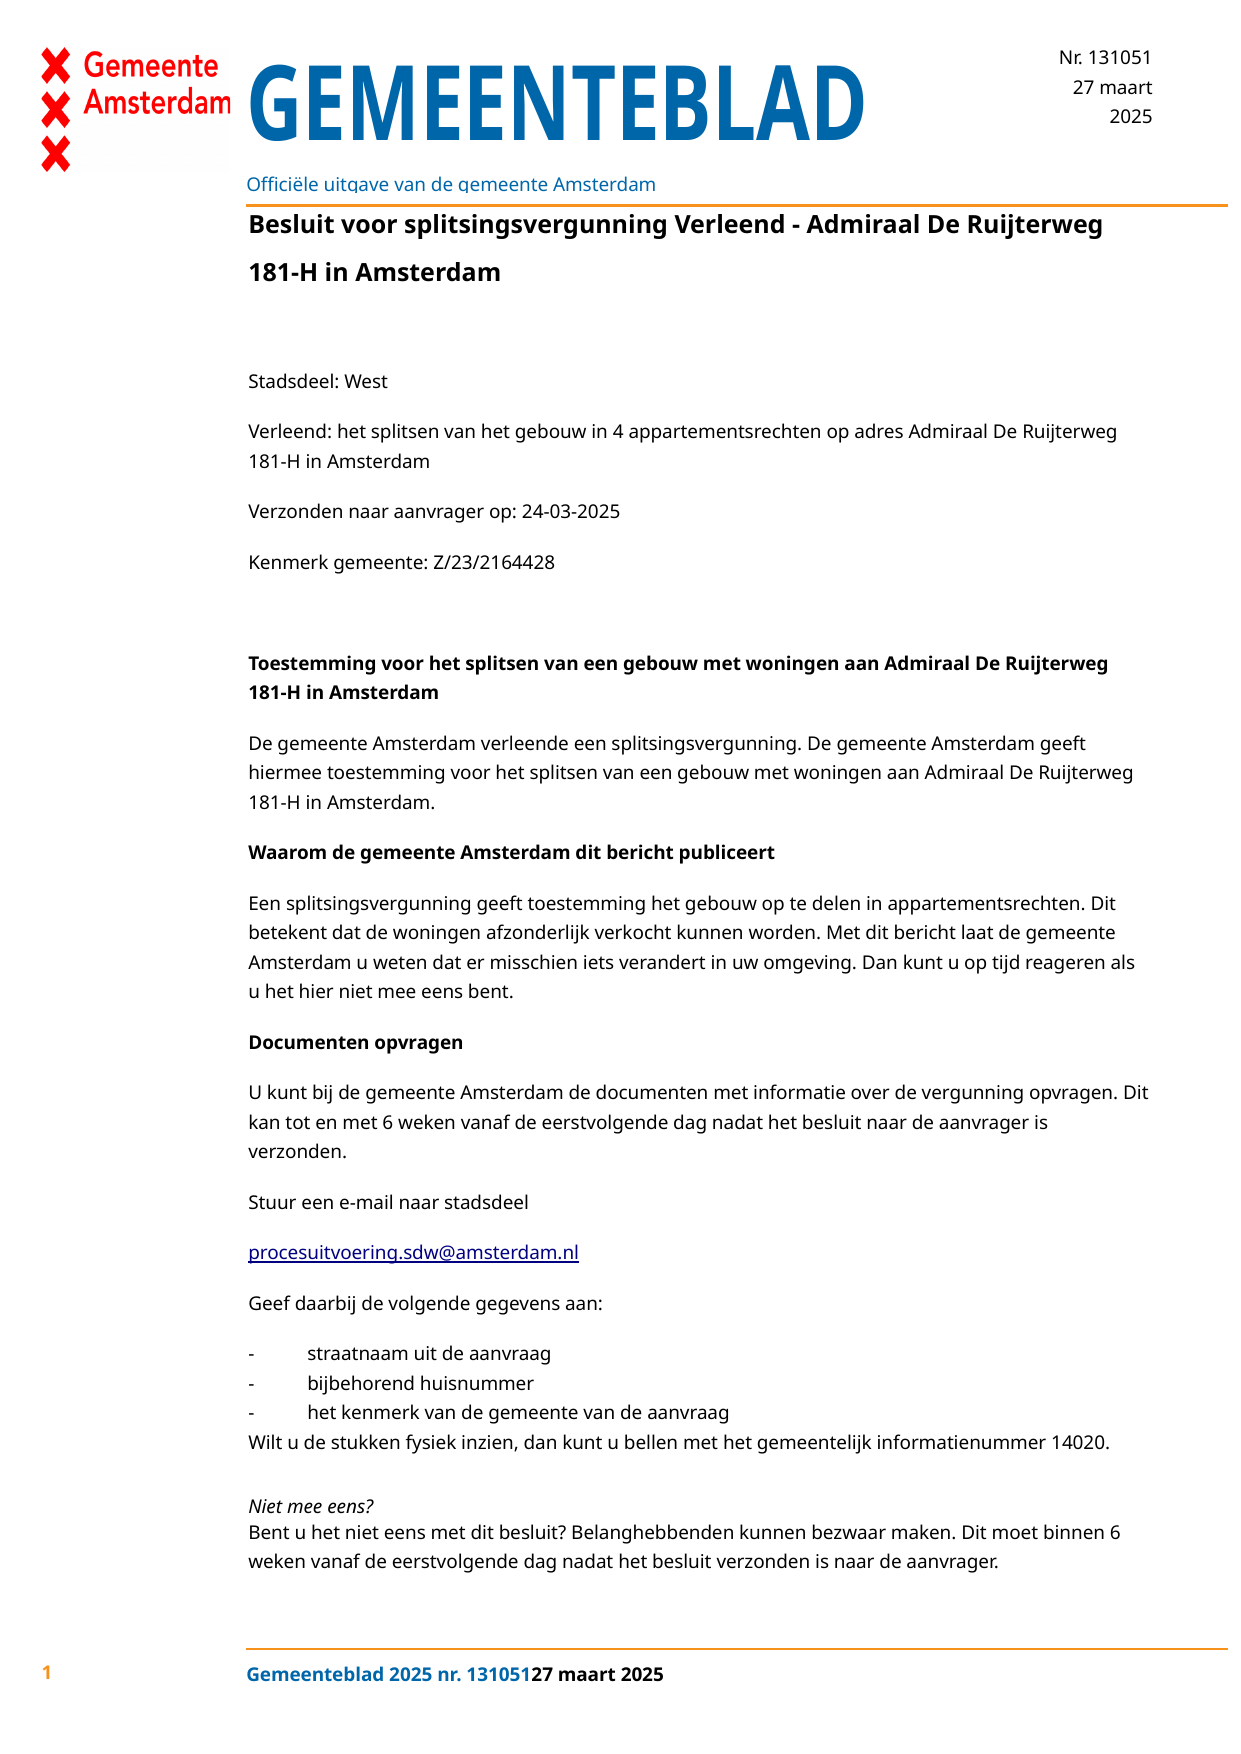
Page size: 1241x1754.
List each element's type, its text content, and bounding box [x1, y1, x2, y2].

text Verleend: het splitsen van het gebouw in 4 appartementsrechten op adres Admiraal De Ruijterweg 181-H in Amsterdam [248, 419, 1152, 474]
text Kenmerk gemeente: Z/23/2164428 [248, 549, 1152, 575]
text U kunt bij de gemeente Amsterdam de documenten met informatie over de vergunning opvragen. Dit kan tot en met 6 weken vanaf de eerstvolgende dag nadat het besluit naar de aanvrager is verzonden. [248, 1079, 1152, 1164]
text Niet mee eens? [248, 1493, 1152, 1519]
text Toestemming voor het splitsen van een gebouw met woningen aan Admiraal De Ruijterweg 181-H in Amsterdam [248, 650, 1152, 705]
text Stadsdeel: West [248, 368, 1152, 394]
text Documenten opvragen [248, 1029, 1152, 1055]
list het kenmerk van de gemeente van de aanvraag [248, 1399, 1152, 1425]
picture [41, 47, 231, 172]
text Bent u het niet eens met dit besluit? Belanghebbenden kunnen bezwaar maken. Dit moet binnen 6 weken vanaf de eerstvolgende dag nadat het besluit verzonden is naar de aanvrager. [248, 1519, 1152, 1574]
text procesuitvoering.sdw@amsterdam.nl [248, 1239, 1152, 1265]
text Waarom de gemeente Amsterdam dit bericht publiceert [248, 839, 1152, 865]
text Verzonden naar aanvrager op: 24-03-2025 [248, 499, 1152, 524]
text Een splitsingsvergunning geeft toestemming het gebouw op te delen in appartementsrechten. Dit betekent dat de woningen afzonderlijk verkocht kunnen worden. Met dit bericht laat de gemeente Amsterdam u weten dat er misschien iets verandert in uw omgeving. Dan kunt u op tijd reageren als u het hier niet mee eens bent. [248, 890, 1152, 1004]
list bijbehorend huisnummer [248, 1370, 1152, 1396]
text Wilt u de stukken fysiek inzien, dan kunt u bellen met het gemeentelijk informatienummer 14020. [248, 1429, 1152, 1455]
text Besluit voor splitsingsvergunning Verleend - Admiraal De Ruijterweg 181-H in Amsterdam [248, 207, 1152, 288]
list straatnaam uit de aanvraag [248, 1340, 1152, 1366]
text Stuur een e-mail naar stadsdeel [248, 1189, 1152, 1215]
text Geef daarbij de volgende gegevens aan: [248, 1290, 1152, 1316]
text De gemeente Amsterdam verleende een splitsingsvergunning. De gemeente Amsterdam geeft hiermee toestemming voor het splitsen van een gebouw met woningen aan Admiraal De Ruijterweg 181-H in Amsterdam. [248, 730, 1152, 815]
